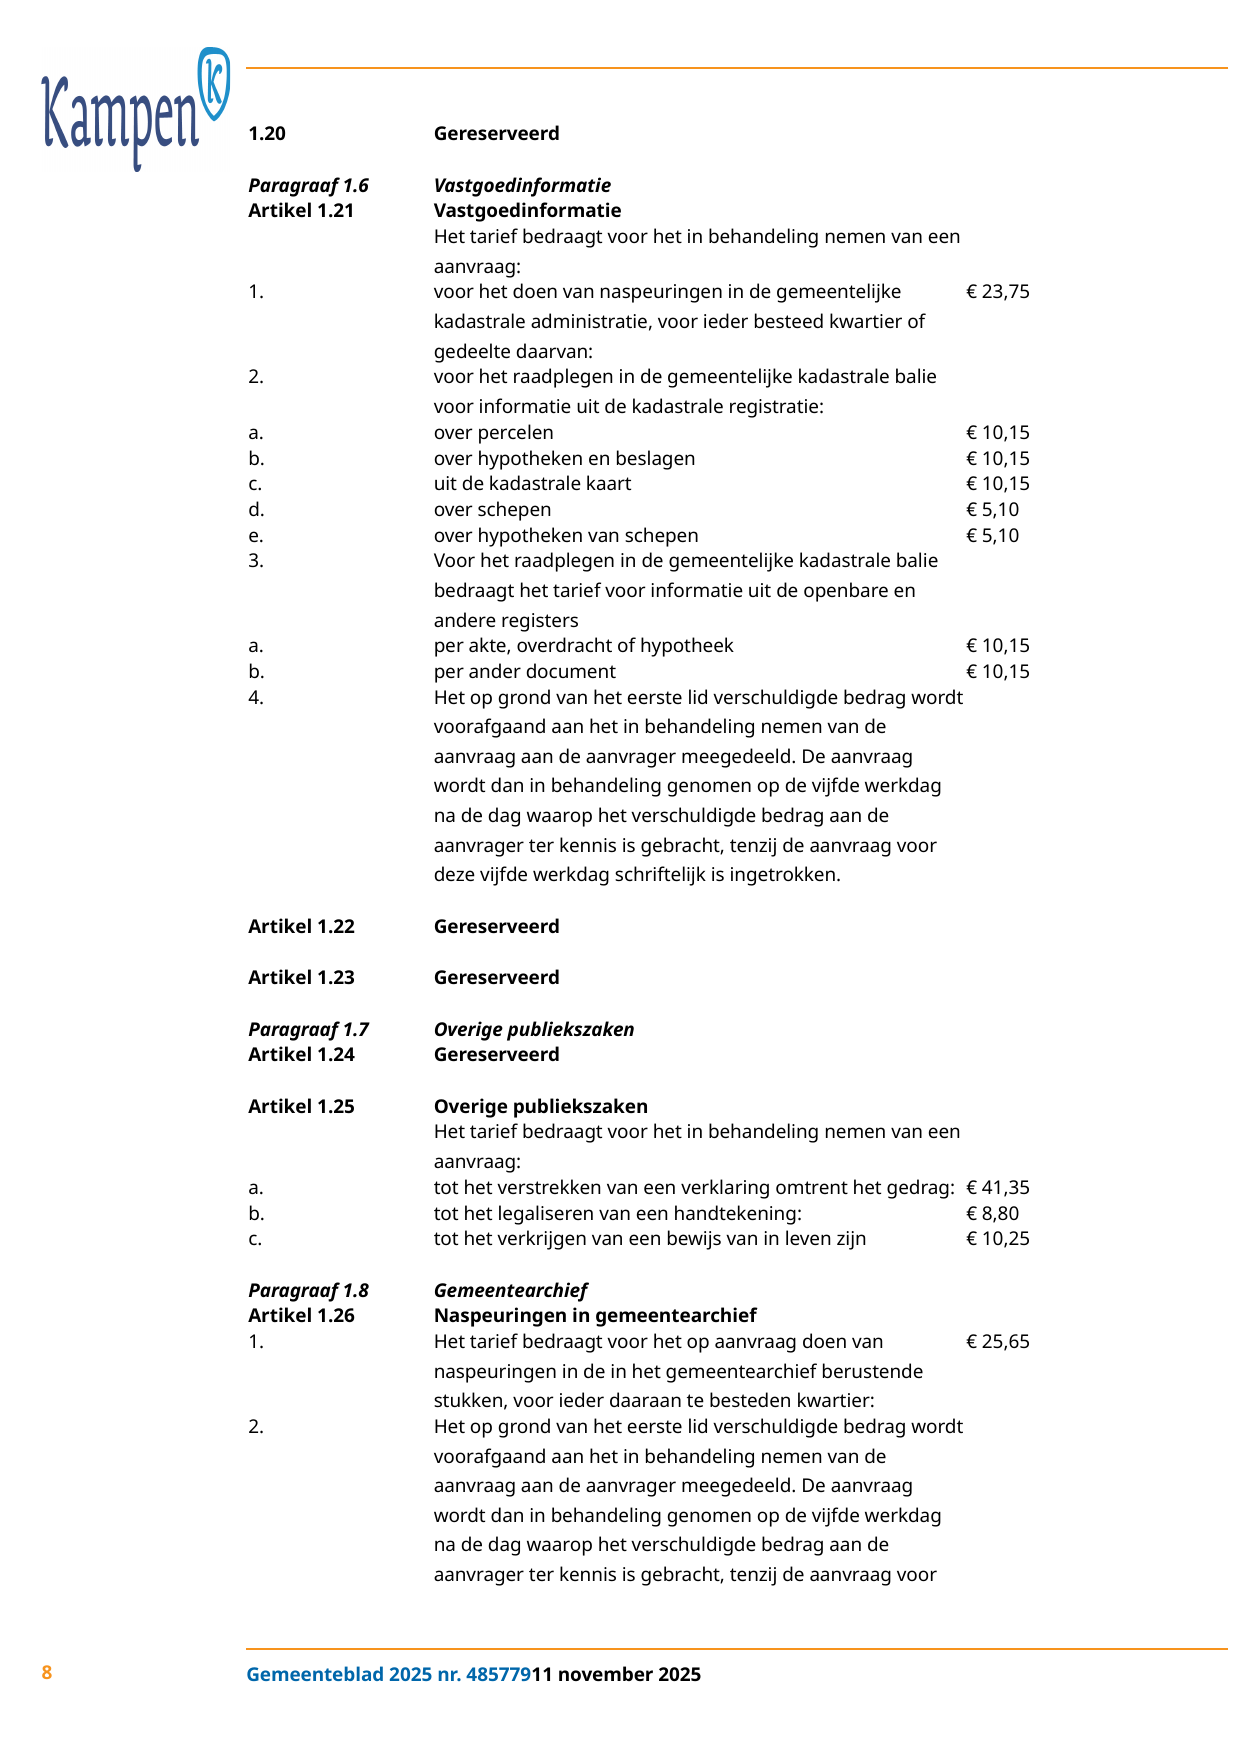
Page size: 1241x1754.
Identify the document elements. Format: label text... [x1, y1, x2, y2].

table_cell [966, 95, 1152, 121]
table_cell Het op grond van het eerste lid verschuldigde bedrag wordt voorafgaand aan het in behandeling nemen van de aanvraag aan de aanvrager meegedeeld. De aanvraag wordt dan in behandeling genomen op de vijfde werkdag na de dag waarop het verschuldigde bedrag aan de aanvrager ter kennis is gebracht, tenzij de aanvraag voor deze vijfde werkdag schriftelijk is ingetrokken. [434, 684, 966, 887]
table_cell c. [248, 470, 433, 496]
table_cell 1. [248, 279, 433, 364]
table_cell € 5,10 [966, 496, 1152, 522]
table_cell [966, 224, 1152, 279]
table_cell [966, 1413, 1152, 1587]
table_cell Naspeuringen in gemeentearchief [434, 1303, 966, 1328]
table_cell b. [248, 445, 433, 470]
table_cell [966, 1067, 1152, 1093]
table_cell over percelen [434, 419, 966, 445]
table_cell c. [248, 1226, 433, 1251]
table_cell Artikel 1.26 [248, 1303, 433, 1328]
table_cell Artikel 1.23 [248, 964, 433, 990]
table_cell tot het verkrijgen van een bewijs van in leven zijn [434, 1226, 966, 1251]
table_cell Overige publiekszaken [434, 1016, 966, 1042]
table_cell Paragraaf 1.6 [248, 172, 433, 198]
table_cell a. [248, 1174, 433, 1200]
table_cell € 10,15 [966, 419, 1152, 445]
table_cell € 10,15 [966, 445, 1152, 470]
table_cell [966, 990, 1152, 1016]
table_cell over hypotheken van schepen [434, 522, 966, 548]
table_cell [248, 95, 433, 121]
table_cell per ander document [434, 658, 966, 684]
table_cell Overige publiekszaken [434, 1093, 966, 1119]
table_cell 1.20 [248, 121, 433, 146]
table_cell [966, 1016, 1152, 1042]
table_cell 3. [248, 548, 433, 632]
table_cell [966, 1251, 1152, 1277]
table_cell [434, 990, 966, 1016]
table_cell € 8,80 [966, 1200, 1152, 1226]
table_cell Vastgoedinformatie [434, 172, 966, 198]
table_cell [248, 1119, 433, 1174]
table_cell Vastgoedinformatie [434, 198, 966, 223]
table_cell voor het doen van naspeuringen in de gemeentelijke kadastrale administratie, voor ieder besteed kwartier of gedeelte daarvan: [434, 279, 966, 364]
table_cell [248, 224, 433, 279]
table_cell € 25,65 [966, 1329, 1152, 1413]
table_cell [966, 364, 1152, 419]
table_cell € 23,75 [966, 279, 1152, 364]
table_cell Artikel 1.22 [248, 913, 433, 939]
table_cell [434, 146, 966, 172]
table_cell € 10,15 [966, 658, 1152, 684]
table_cell [966, 1277, 1152, 1303]
table_cell 4. [248, 684, 433, 887]
table_cell Paragraaf 1.7 [248, 1016, 433, 1042]
table_cell [248, 939, 433, 964]
table_cell [966, 913, 1152, 939]
table_cell € 10,15 [966, 633, 1152, 658]
table_cell [248, 1251, 433, 1277]
table_cell € 41,35 [966, 1174, 1152, 1200]
table_cell tot het legaliseren van een handtekening: [434, 1200, 966, 1226]
table_cell 2. [248, 1413, 433, 1587]
table_cell [966, 121, 1152, 146]
table_cell [966, 1093, 1152, 1119]
table_cell 1. [248, 1329, 433, 1413]
table_cell € 5,10 [966, 522, 1152, 548]
table_cell tot het verstrekken van een verklaring omtrent het gedrag: [434, 1174, 966, 1200]
table_cell a. [248, 419, 433, 445]
table_cell b. [248, 1200, 433, 1226]
table_cell [966, 887, 1152, 913]
table_cell [248, 887, 433, 913]
table_cell [248, 146, 433, 172]
table_cell [434, 95, 966, 121]
table_cell € 10,25 [966, 1226, 1152, 1251]
table_cell Gereserveerd [434, 1042, 966, 1067]
table_cell [248, 990, 433, 1016]
table_cell 2. [248, 364, 433, 419]
table_cell uit de kadastrale kaart [434, 470, 966, 496]
table_cell € 10,15 [966, 470, 1152, 496]
table_cell [966, 1303, 1152, 1328]
table_cell Gemeentearchief [434, 1277, 966, 1303]
table_cell d. [248, 496, 433, 522]
table_cell Gereserveerd [434, 121, 966, 146]
table_cell per akte, overdracht of hypotheek [434, 633, 966, 658]
table_cell [434, 887, 966, 913]
table_cell [966, 1042, 1152, 1067]
table_cell [966, 548, 1152, 632]
table_cell Het tarief bedraagt voor het in behandeling nemen van een aanvraag: [434, 224, 966, 279]
table_cell Het op grond van het eerste lid verschuldigde bedrag wordt voorafgaand aan het in behandeling nemen van de aanvraag aan de aanvrager meegedeeld. De aanvraag wordt dan in behandeling genomen op de vijfde werkdag na de dag waarop het verschuldigde bedrag aan de aanvrager ter kennis is gebracht, tenzij de aanvraag voor [434, 1413, 966, 1587]
table_cell voor het raadplegen in de gemeentelijke kadastrale balie voor informatie uit de kadastrale registratie: [434, 364, 966, 419]
table_cell Artikel 1.21 [248, 198, 433, 223]
table_cell Artikel 1.24 [248, 1042, 433, 1067]
table_cell b. [248, 658, 433, 684]
table_cell [248, 1067, 433, 1093]
table_cell Het tarief bedraagt voor het op aanvraag doen van naspeuringen in de in het gemeentearchief berustende stukken, voor ieder daaraan te besteden kwartier: [434, 1329, 966, 1413]
table_cell [434, 1251, 966, 1277]
table_cell [966, 684, 1152, 887]
table_cell [966, 146, 1152, 172]
table_cell e. [248, 522, 433, 548]
table_cell Voor het raadplegen in de gemeentelijke kadastrale balie bedraagt het tarief voor informatie uit de openbare en andere registers [434, 548, 966, 632]
table_cell Gereserveerd [434, 964, 966, 990]
table_cell Gereserveerd [434, 913, 966, 939]
table_cell [434, 939, 966, 964]
table_cell Artikel 1.25 [248, 1093, 433, 1119]
table_cell [966, 939, 1152, 964]
picture [41, 47, 231, 172]
table_cell [966, 198, 1152, 223]
table_cell Het tarief bedraagt voor het in behandeling nemen van een aanvraag: [434, 1119, 966, 1174]
table_cell over hypotheken en beslagen [434, 445, 966, 470]
table_cell [966, 1119, 1152, 1174]
table_cell [966, 964, 1152, 990]
table_cell a. [248, 633, 433, 658]
table_cell Paragraaf 1.8 [248, 1277, 433, 1303]
table_cell [434, 1067, 966, 1093]
table_cell [966, 172, 1152, 198]
table_cell over schepen [434, 496, 966, 522]
